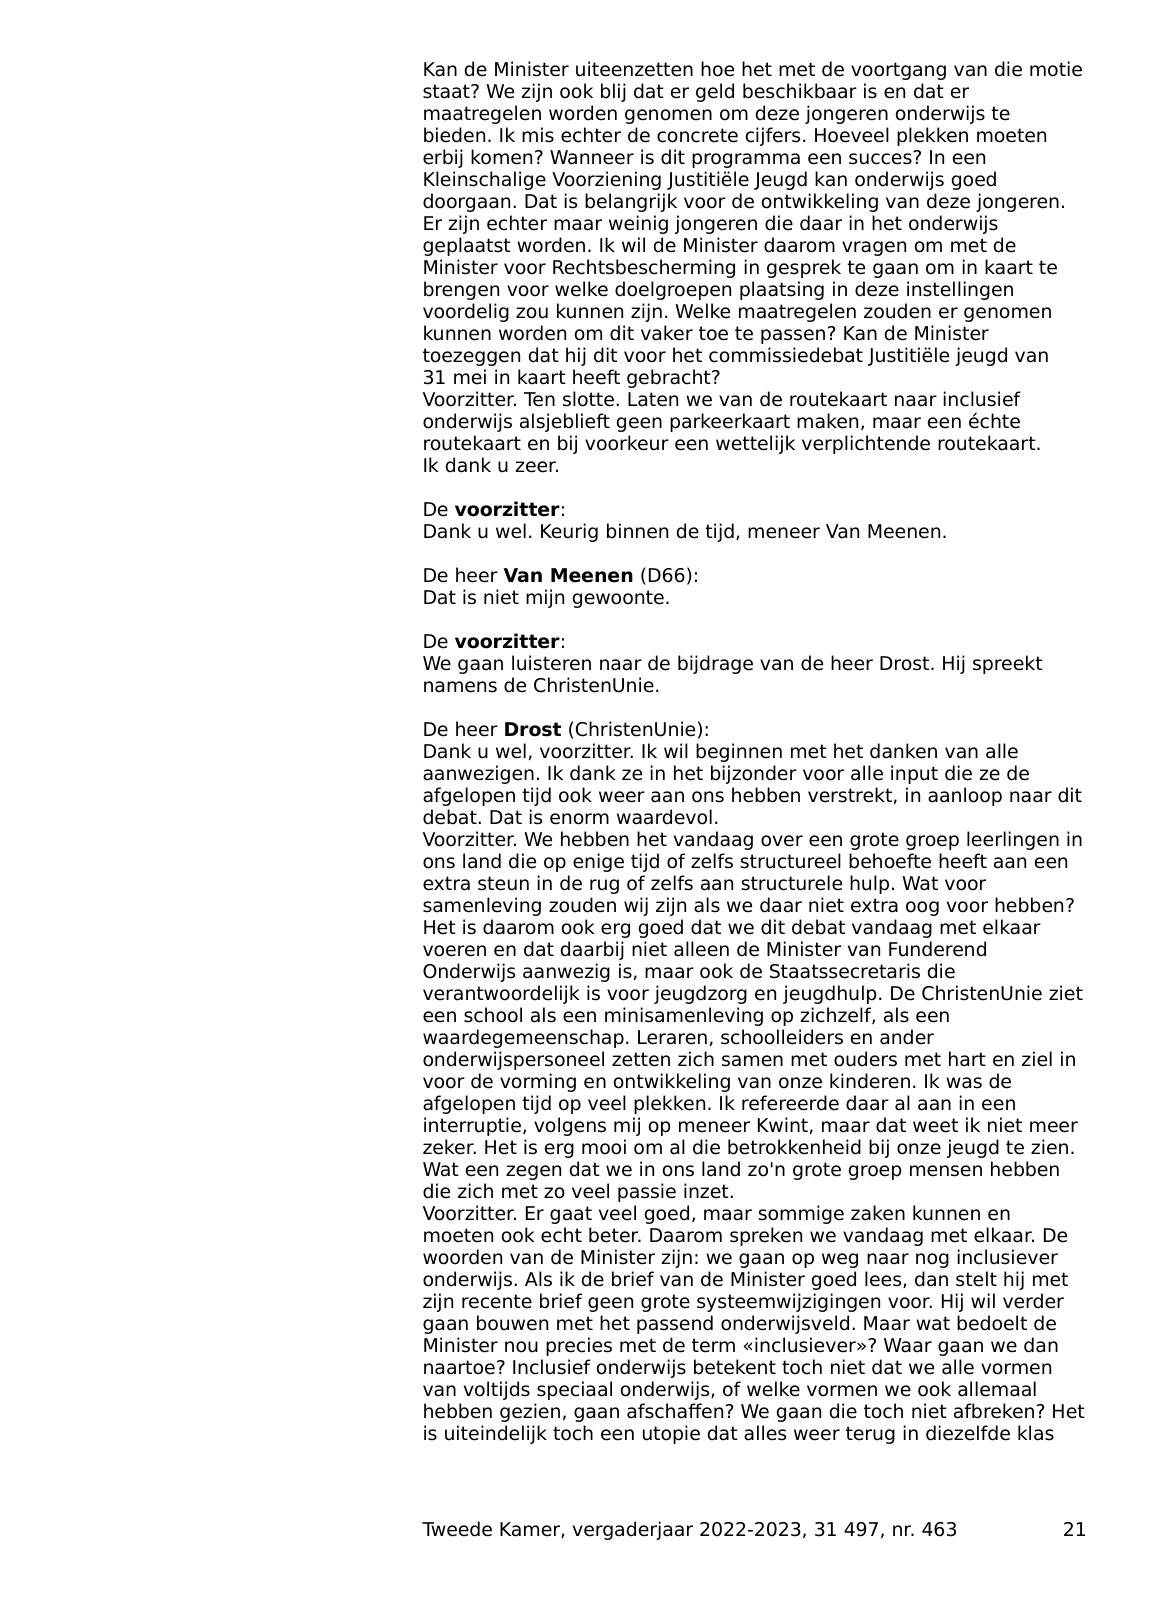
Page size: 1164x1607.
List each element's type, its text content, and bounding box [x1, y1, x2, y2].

text De heer Drost (ChristenUnie): [422, 719, 1087, 741]
text De voorzitter: [422, 631, 1087, 653]
text De heer Van Meenen (D66): [422, 565, 1087, 587]
text Ik dank u zeer. [422, 455, 1087, 477]
text Voorzitter. Er gaat veel goed, maar sommige zaken kunnen en moeten ook echt beter. Daarom spreken we vandaag met elkaar. De woorden van de Minister zijn: we gaan op weg naar nog inclusiever onderwijs. Als ik de brief van de Minister goed lees, dan stelt hij met zijn recente brief geen grote systeemwijzigingen voor. Hij wil verder gaan bouwen met het passend onderwijsveld. Maar wat bedoelt de Minister nou precies met de term «inclusiever»? Waar gaan we dan naartoe? Inclusief onderwijs betekent toch niet dat we alle vormen van voltijds speciaal onderwijs, of welke vormen we ook allemaal hebben gezien, gaan afschaffen? We gaan die toch niet afbreken? Het is uiteindelijk toch een utopie dat alles weer terug in diezelfde klas [422, 1203, 1087, 1444]
text Voorzitter. Ten slotte. Laten we van de routekaart naar inclusief onderwijs alsjeblieft geen parkeerkaart maken, maar een échte routekaart en bij voorkeur een wettelijk verplichtende routekaart. [422, 389, 1087, 455]
text De voorzitter: [422, 499, 1087, 521]
text Dank u wel, voorzitter. Ik wil beginnen met het danken van alle aanwezigen. Ik dank ze in het bijzonder voor alle input die ze de afgelopen tijd ook weer aan ons hebben verstrekt, in aanloop naar dit debat. Dat is enorm waardevol. [422, 741, 1087, 829]
text Dank u wel. Keurig binnen de tijd, meneer Van Meenen. [422, 521, 1087, 543]
text Dat is niet mijn gewoonte. [422, 587, 1087, 609]
text Voorzitter. We hebben het vandaag over een grote groep leerlingen in ons land die op enige tijd of zelfs structureel behoefte heeft aan een extra steun in de rug of zelfs aan structurele hulp. Wat voor samenleving zouden wij zijn als we daar niet extra oog voor hebben? Het is daarom ook erg goed dat we dit debat vandaag met elkaar voeren en dat daarbij niet alleen de Minister van Funderend Onderwijs aanwezig is, maar ook de Staatssecretaris die verantwoordelijk is voor jeugdzorg en jeugdhulp. De ChristenUnie ziet een school als een minisamenleving op zichzelf, als een waardegemeenschap. Leraren, schoolleiders en ander onderwijspersoneel zetten zich samen met ouders met hart en ziel in voor de vorming en ontwikkeling van onze kinderen. Ik was de afgelopen tijd op veel plekken. Ik refereerde daar al aan in een interruptie, volgens mij op meneer Kwint, maar dat weet ik niet meer zeker. Het is erg mooi om al die betrokkenheid bij onze jeugd te zien. Wat een zegen dat we in ons land zo'n grote groep mensen hebben die zich met zo veel passie inzet. [422, 829, 1087, 1203]
text We gaan luisteren naar de bijdrage van de heer Drost. Hij spreekt namens de ChristenUnie. [422, 653, 1087, 697]
text Kan de Minister uiteenzetten hoe het met de voortgang van die motie staat? We zijn ook blij dat er geld beschikbaar is en dat er maatregelen worden genomen om deze jongeren onderwijs te bieden. Ik mis echter de concrete cijfers. Hoeveel plekken moeten erbij komen? Wanneer is dit programma een succes? In een Kleinschalige Voorziening Justitiële Jeugd kan onderwijs goed doorgaan. Dat is belangrijk voor de ontwikkeling van deze jongeren. Er zijn echter maar weinig jongeren die daar in het onderwijs geplaatst worden. Ik wil de Minister daarom vragen om met de Minister voor Rechtsbescherming in gesprek te gaan om in kaart te brengen voor welke doelgroepen plaatsing in deze instellingen voordelig zou kunnen zijn. Welke maatregelen zouden er genomen kunnen worden om dit vaker toe te passen? Kan de Minister toezeggen dat hij dit voor het commissiedebat Justitiële jeugd van 31 mei in kaart heeft gebracht? [422, 59, 1087, 389]
